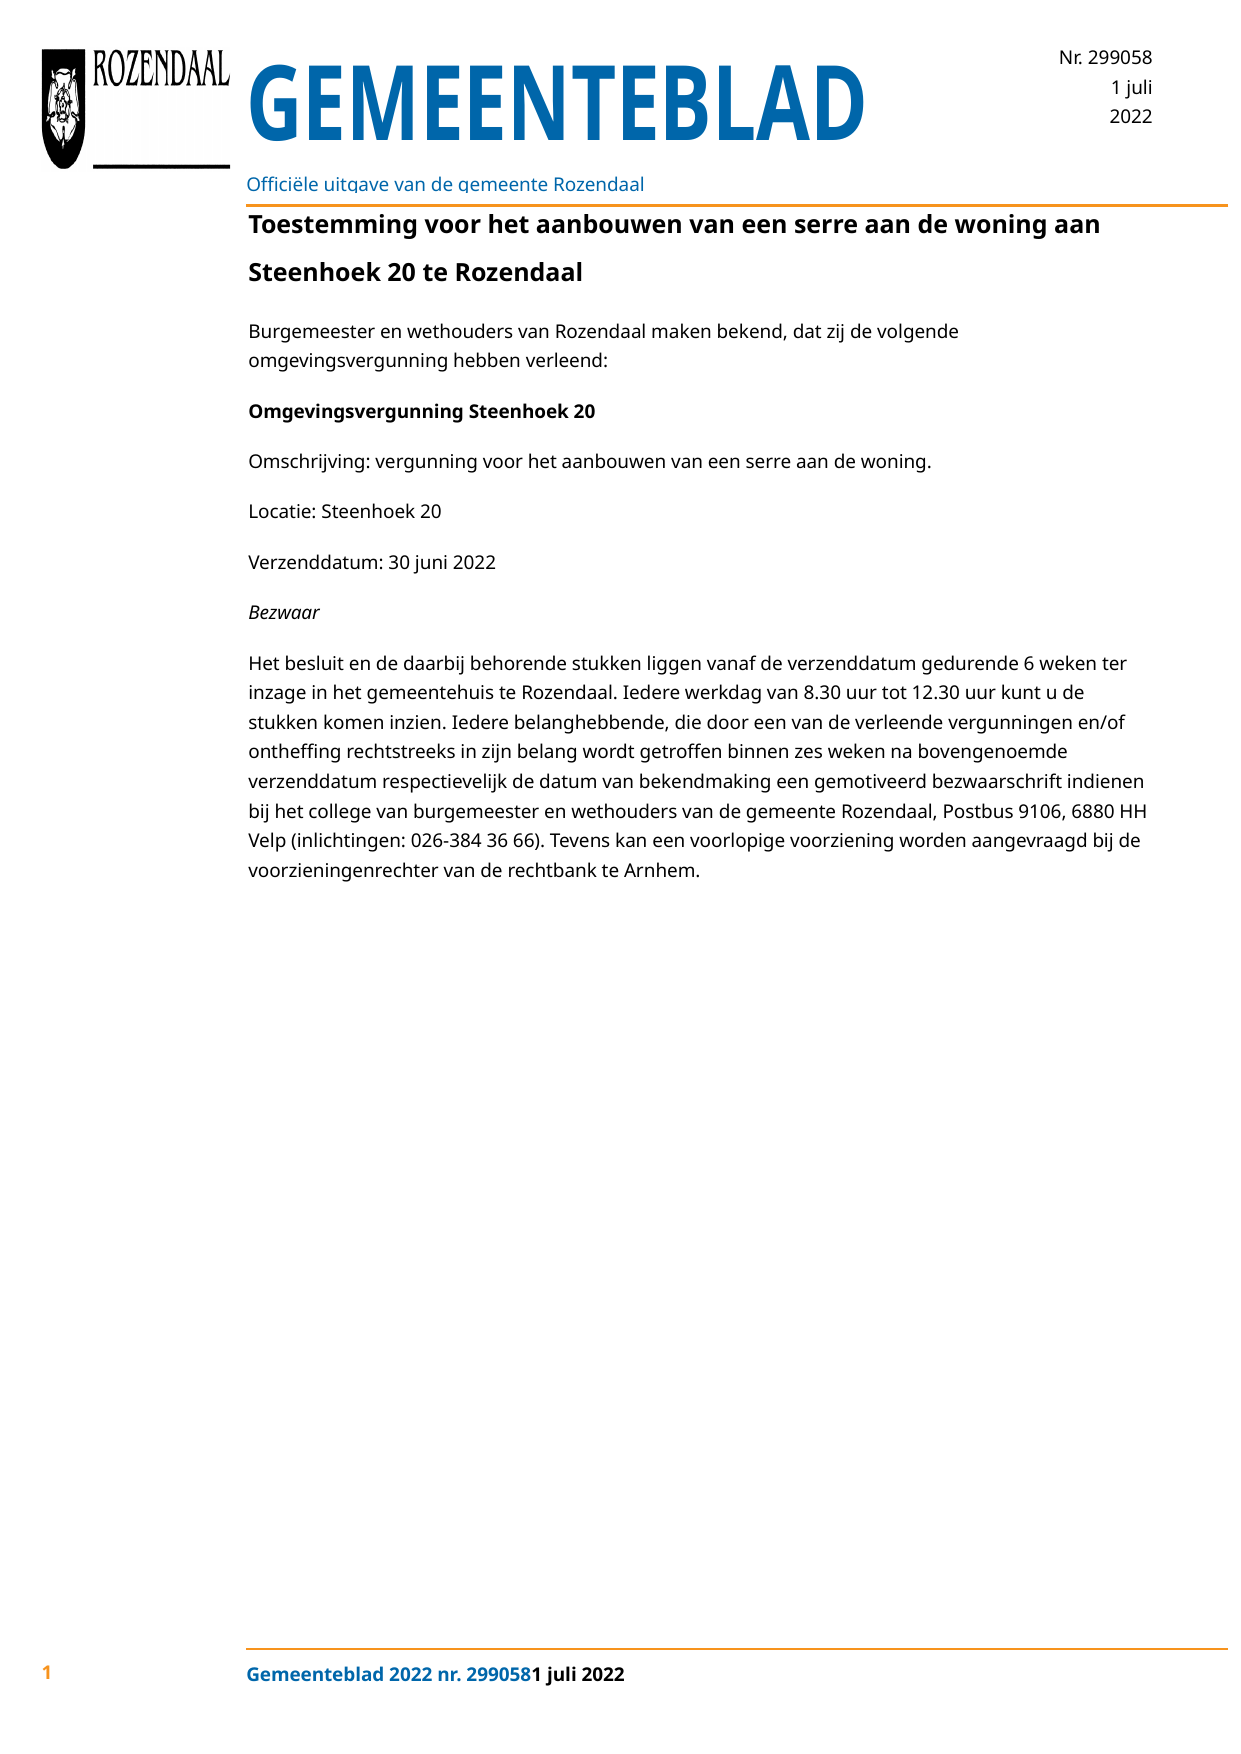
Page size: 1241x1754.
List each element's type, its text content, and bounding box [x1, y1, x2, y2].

text Toestemming voor het aanbouwen van een serre aan de woning aan Steenhoek 20 te Rozendaal [248, 207, 1152, 288]
text Verzenddatum: 30 juni 2022 [248, 549, 1152, 575]
text Locatie: Steenhoek 20 [248, 499, 1152, 524]
text Omgevingsvergunning Steenhoek 20 [248, 398, 1152, 424]
text Bezwaar [248, 599, 1152, 625]
text Omschrijving: vergunning voor het aanbouwen van een serre aan de woning. [248, 448, 1152, 474]
text Burgemeester en wethouders van Rozendaal maken bekend, dat zij de volgende omgevingsvergunning hebben verleend: [248, 318, 1152, 373]
text Het besluit en de daarbij behorende stukken liggen vanaf de verzenddatum gedurende 6 weken ter inzage in het gemeentehuis te Rozendaal. Iedere werkdag van 8.30 uur tot 12.30 uur kunt u de stukken komen inzien. Iedere belanghebbende, die door een van de verleende vergunningen en/of ontheffing rechtstreeks in zijn belang wordt getroffen binnen zes weken na bovengenoemde verzenddatum respectievelijk de datum van bekendmaking een gemotiveerd bezwaarschrift indienen bij het college van burgemeester en wethouders van de gemeente Rozendaal, Postbus 9106, 6880 HH Velp (inlichtingen: 026-384 36 66). Tevens kan een voorlopige voorziening worden aangevraagd bij de voorzieningenrechter van de rechtbank te Arnhem. [248, 650, 1152, 883]
picture [41, 47, 231, 172]
